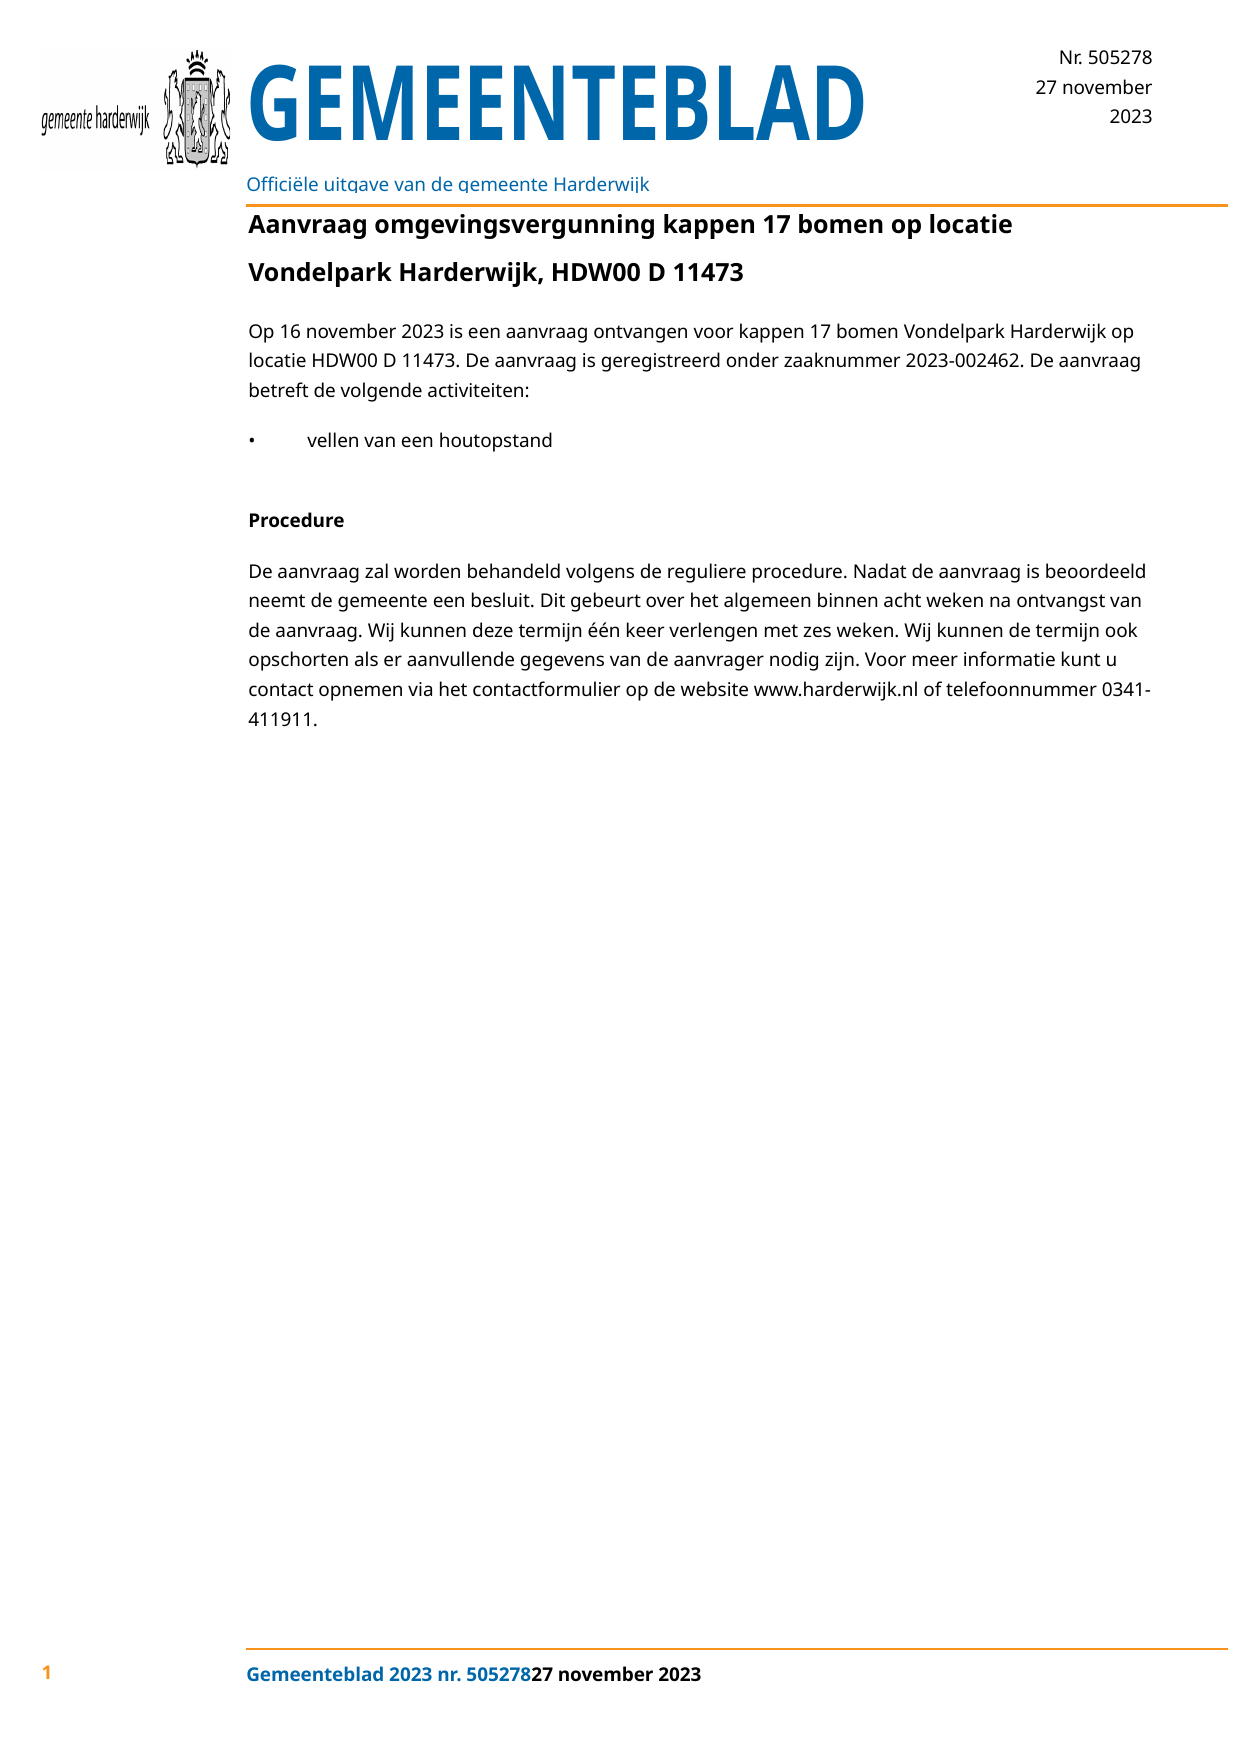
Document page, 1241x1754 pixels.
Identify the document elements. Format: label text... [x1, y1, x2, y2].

list vellen van een houtopstand [248, 427, 1152, 453]
text Op 16 november 2023 is een aanvraag ontvangen voor kappen 17 bomen Vondelpark Harderwijk op locatie HDW00 D 11473. De aanvraag is geregistreerd onder zaaknummer 2023-002462. De aanvraag betreft de volgende activiteiten: [248, 318, 1152, 403]
picture [41, 47, 231, 172]
text De aanvraag zal worden behandeld volgens de reguliere procedure. Nadat de aanvraag is beoordeeld neemt de gemeente een besluit. Dit gebeurt over het algemeen binnen acht weken na ontvangst van de aanvraag. Wij kunnen deze termijn één keer verlengen met zes weken. Wij kunnen de termijn ook opschorten als er aanvullende gegevens van de aanvrager nodig zijn. Voor meer informatie kunt u contact opnemen via het contactformulier op de website www.harderwijk.nl of telefoonnummer 0341-411911. [248, 558, 1152, 732]
text Aanvraag omgevingsvergunning kappen 17 bomen op locatie Vondelpark Harderwijk, HDW00 D 11473 [248, 207, 1152, 288]
text Procedure [248, 507, 1152, 533]
